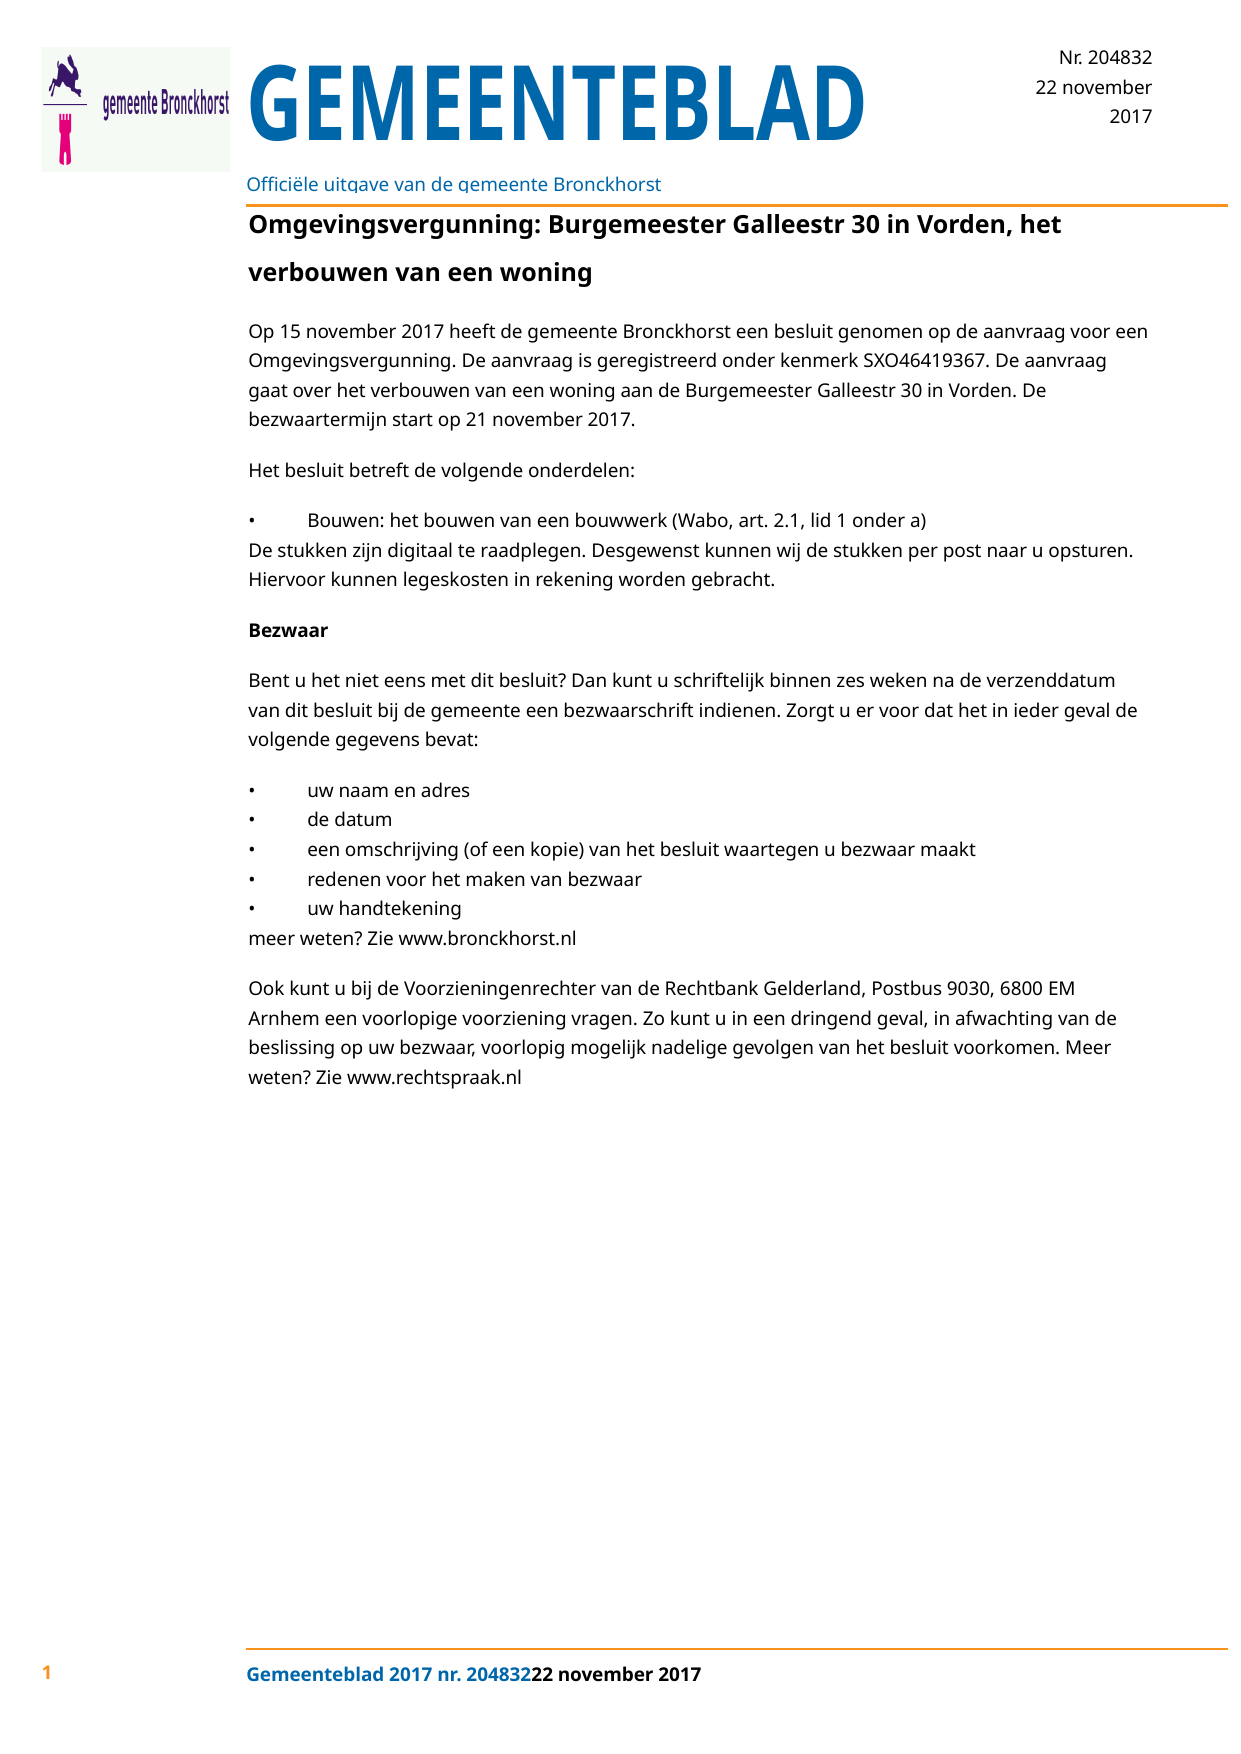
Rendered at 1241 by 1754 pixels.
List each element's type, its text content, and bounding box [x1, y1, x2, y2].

text De stukken zijn digitaal te raadplegen. Desgewenst kunnen wij de stukken per post naar u opsturen. Hiervoor kunnen legeskosten in rekening worden gebracht. [248, 537, 1152, 592]
text Bent u het niet eens met dit besluit? Dan kunt u schriftelijk binnen zes weken na de verzenddatum van dit besluit bij de gemeente een bezwaarschrift indienen. Zorgt u er voor dat het in ieder geval de volgende gegevens bevat: [248, 667, 1152, 752]
picture [41, 47, 231, 172]
text Omgevingsvergunning: Burgemeester Galleestr 30 in Vorden, het verbouwen van een woning [248, 207, 1152, 288]
text Bezwaar [248, 617, 1152, 643]
list uw naam en adres [248, 777, 1152, 803]
list een omschrijving (of een kopie) van het besluit waartegen u bezwaar maakt [248, 836, 1152, 862]
list de datum [248, 807, 1152, 832]
text meer weten? Zie www.bronckhorst.nl [248, 925, 1152, 951]
list uw handtekening [248, 895, 1152, 921]
text Op 15 november 2017 heeft de gemeente Bronckhorst een besluit genomen op de aanvraag voor een Omgevingsvergunning. De aanvraag is geregistreerd onder kenmerk SXO46419367. De aanvraag gaat over het verbouwen van een woning aan de Burgemeester Galleestr 30 in Vorden. De bezwaartermijn start op 21 november 2017. [248, 318, 1152, 432]
list Bouwen: het bouwen van een bouwwerk (Wabo, art. 2.1, lid 1 onder a) [248, 507, 1152, 533]
text Het besluit betreft de volgende onderdelen: [248, 457, 1152, 483]
text Ook kunt u bij de Voorzieningenrechter van de Rechtbank Gelderland, Postbus 9030, 6800 EM Arnhem een voorlopige voorziening vragen. Zo kunt u in een dringend geval, in afwachting van de beslissing op uw bezwaar, voorlopig mogelijk nadelige gevolgen van het besluit voorkomen. Meer weten? Zie www.rechtspraak.nl [248, 975, 1152, 1090]
list redenen voor het maken van bezwaar [248, 866, 1152, 892]
